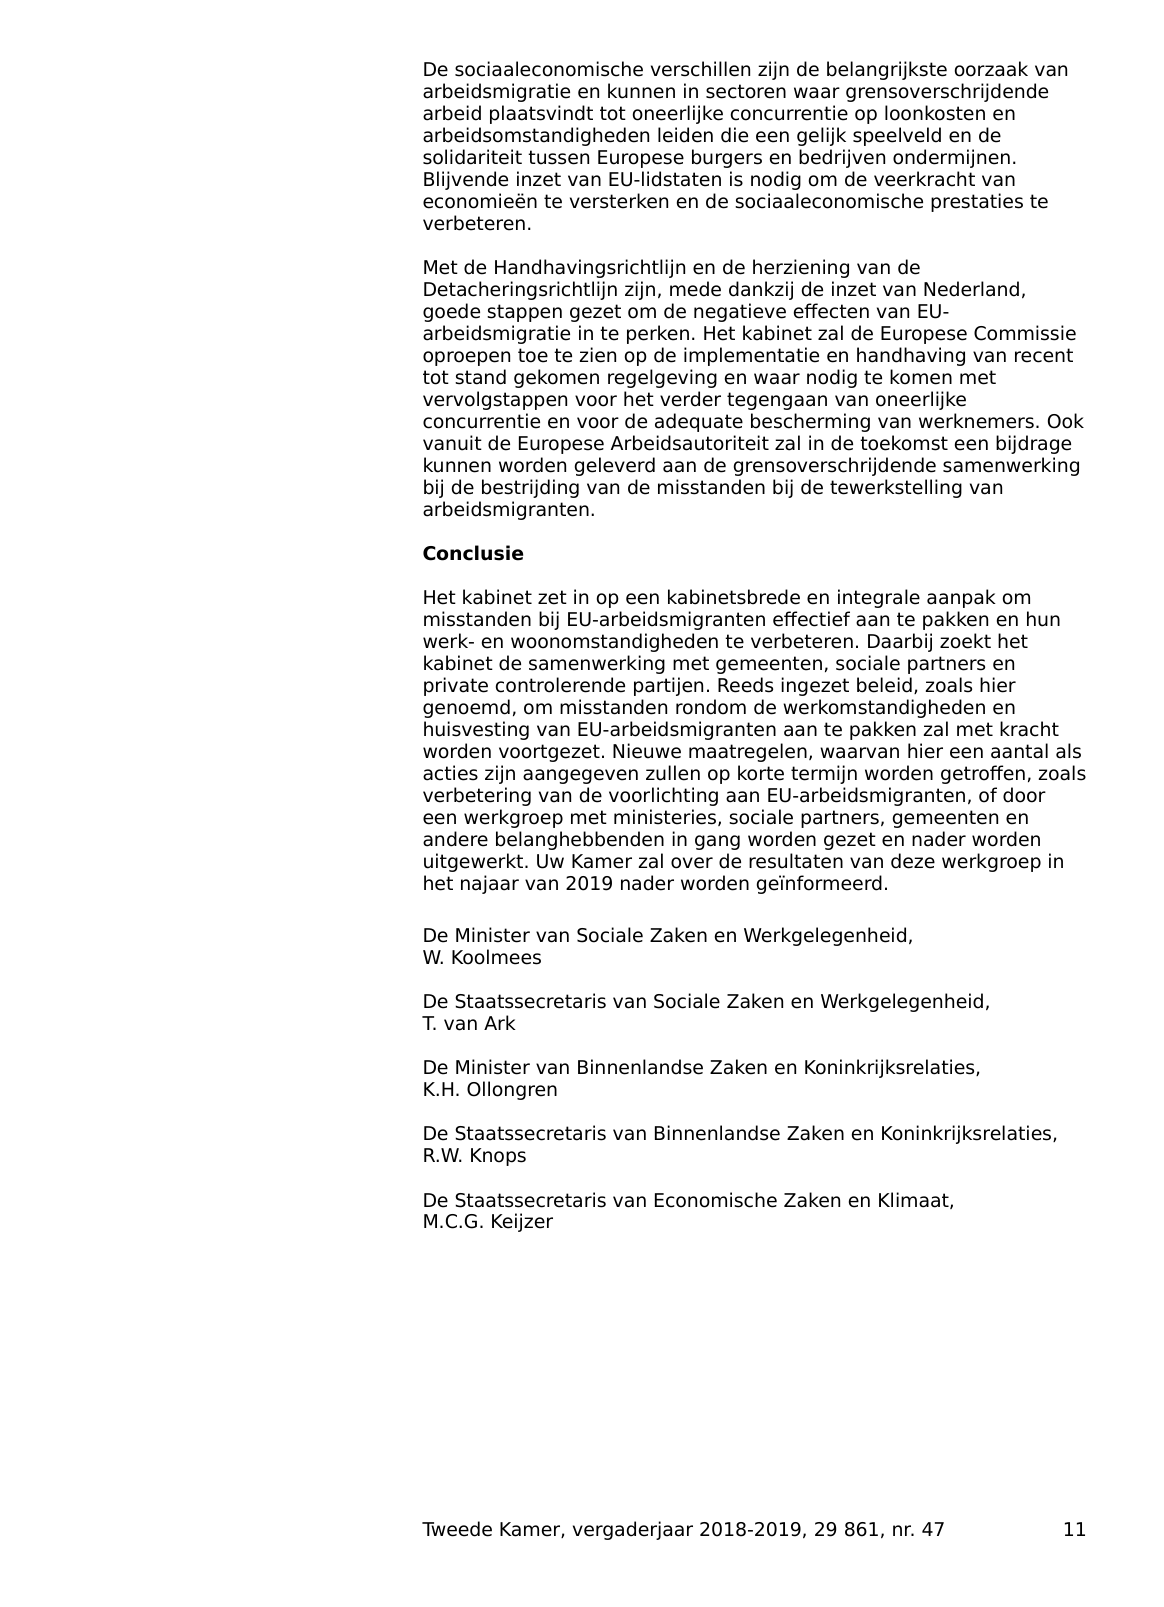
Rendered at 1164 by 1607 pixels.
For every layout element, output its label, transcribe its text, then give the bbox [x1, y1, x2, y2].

subtitle Conclusie [422, 543, 1087, 565]
text De Staatssecretaris van Sociale Zaken en Werkgelegenheid, T. van Ark [422, 991, 1087, 1035]
text Met de Handhavingsrichtlijn en de herziening van de Detacheringsrichtlijn zijn, mede dankzij de inzet van Nederland, goede stappen gezet om de negatieve effecten van EU-arbeidsmigratie in te perken. Het kabinet zal de Europese Commissie oproepen toe te zien op de implementatie en handhaving van recent tot stand gekomen regelgeving en waar nodig te komen met vervolgstappen voor het verder tegengaan van oneerlijke concurrentie en voor de adequate bescherming van werknemers. Ook vanuit de Europese Arbeidsautoriteit zal in de toekomst een bijdrage kunnen worden geleverd aan de grensoverschrijdende samenwerking bij de bestrijding van de misstanden bij de tewerkstelling van arbeidsmigranten. [422, 257, 1087, 521]
text De Staatssecretaris van Economische Zaken en Klimaat, M.C.G. Keijzer [422, 1189, 1087, 1233]
text De Staatssecretaris van Binnenlandse Zaken en Koninkrijksrelaties, R.W. Knops [422, 1123, 1087, 1167]
text De sociaaleconomische verschillen zijn de belangrijkste oorzaak van arbeidsmigratie en kunnen in sectoren waar grensoverschrijdende arbeid plaatsvindt tot oneerlijke concurrentie op loonkosten en arbeidsomstandigheden leiden die een gelijk speelveld en de solidariteit tussen Europese burgers en bedrijven ondermijnen. Blijvende inzet van EU-lidstaten is nodig om de veerkracht van economieën te versterken en de sociaaleconomische prestaties te verbeteren. [422, 59, 1087, 235]
text De Minister van Binnenlandse Zaken en Koninkrijksrelaties, K.H. Ollongren [422, 1057, 1087, 1101]
text Het kabinet zet in op een kabinetsbrede en integrale aanpak om misstanden bij EU-arbeidsmigranten effectief aan te pakken en hun werk- en woonomstandigheden te verbeteren. Daarbij zoekt het kabinet de samenwerking met gemeenten, sociale partners en private controlerende partijen. Reeds ingezet beleid, zoals hier genoemd, om misstanden rondom de werkomstandigheden en huisvesting van EU-arbeidsmigranten aan te pakken zal met kracht worden voortgezet. Nieuwe maatregelen, waarvan hier een aantal als acties zijn aangegeven zullen op korte termijn worden getroffen, zoals verbetering van de voorlichting aan EU-arbeidsmigranten, of door een werkgroep met ministeries, sociale partners, gemeenten en andere belanghebbenden in gang worden gezet en nader worden uitgewerkt. Uw Kamer zal over de resultaten van deze werkgroep in het najaar van 2019 nader worden geïnformeerd. [422, 587, 1087, 895]
text De Minister van Sociale Zaken en Werkgelegenheid, W. Koolmees [422, 925, 1087, 969]
